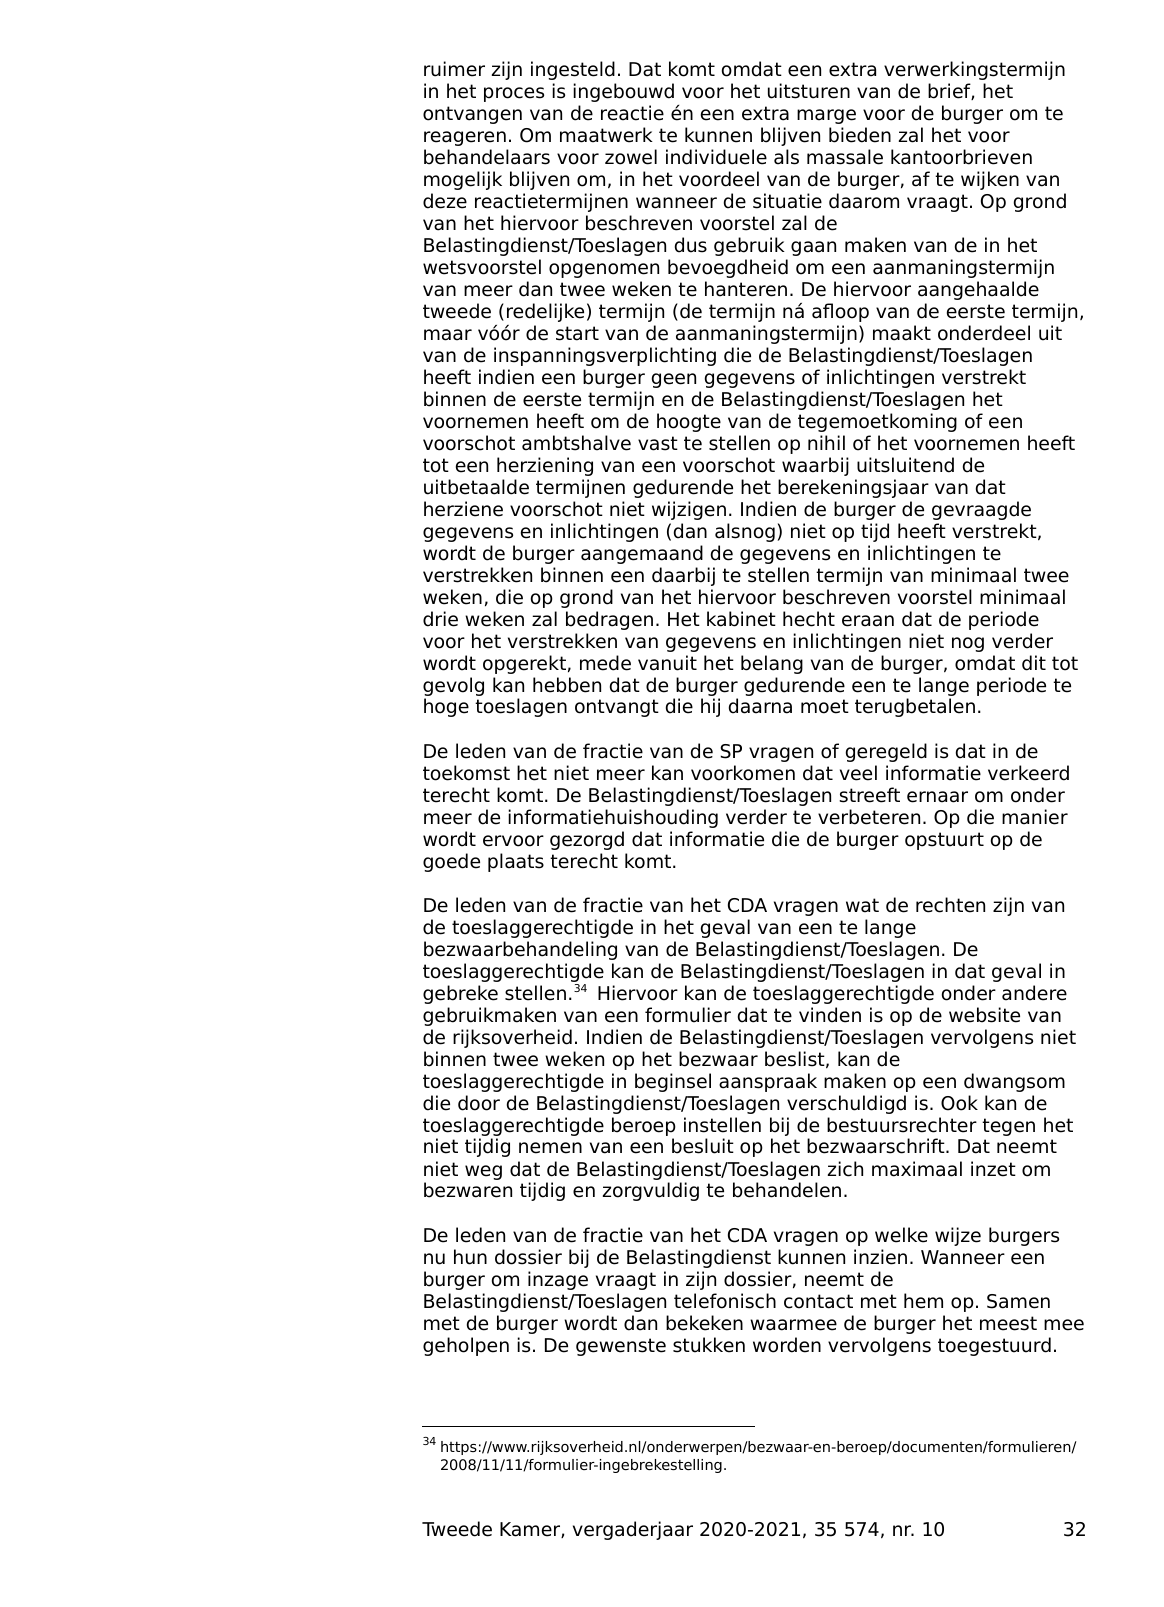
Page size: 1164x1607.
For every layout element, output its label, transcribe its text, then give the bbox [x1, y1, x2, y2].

text ruimer zijn ingesteld. Dat komt omdat een extra verwerkingstermijn in het proces is ingebouwd voor het uitsturen van de brief, het ontvangen van de reactie én een extra marge voor de burger om te reageren. Om maatwerk te kunnen blijven bieden zal het voor behandelaars voor zowel individuele als massale kantoorbrieven mogelijk blijven om, in het voordeel van de burger, af te wijken van deze reactietermijnen wanneer de situatie daarom vraagt. Op grond van het hiervoor beschreven voorstel zal de Belastingdienst/Toeslagen dus gebruik gaan maken van de in het wetsvoorstel opgenomen bevoegdheid om een aanmaningstermijn van meer dan twee weken te hanteren. De hiervoor aangehaalde tweede (redelijke) termijn (de termijn ná afloop van de eerste termijn, maar vóór de start van de aanmaningstermijn) maakt onderdeel uit van de inspanningsverplichting die de Belastingdienst/Toeslagen heeft indien een burger geen gegevens of inlichtingen verstrekt binnen de eerste termijn en de Belastingdienst/Toeslagen het voornemen heeft om de hoogte van de tegemoetkoming of een voorschot ambtshalve vast te stellen op nihil of het voornemen heeft tot een herziening van een voorschot waarbij uitsluitend de uitbetaalde termijnen gedurende het berekeningsjaar van dat herziene voorschot niet wijzigen. Indien de burger de gevraagde gegevens en inlichtingen (dan alsnog) niet op tijd heeft verstrekt, wordt de burger aangemaand de gegevens en inlichtingen te verstrekken binnen een daarbij te stellen termijn van minimaal twee weken, die op grond van het hiervoor beschreven voorstel minimaal drie weken zal bedragen. Het kabinet hecht eraan dat de periode voor het verstrekken van gegevens en inlichtingen niet nog verder wordt opgerekt, mede vanuit het belang van de burger, omdat dit tot gevolg kan hebben dat de burger gedurende een te lange periode te hoge toeslagen ontvangt die hij daarna moet terugbetalen. [422, 59, 1087, 718]
text De leden van de fractie van de SP vragen of geregeld is dat in de toekomst het niet meer kan voorkomen dat veel informatie verkeerd terecht komt. De Belastingdienst/Toeslagen streeft ernaar om onder meer de informatiehuishouding verder te verbeteren. Op die manier wordt ervoor gezorgd dat informatie die de burger opstuurt op de goede plaats terecht komt. [422, 741, 1087, 872]
text De leden van de fractie van het CDA vragen wat de rechten zijn van de toeslaggerechtigde in het geval van een te lange bezwaarbehandeling van de Belastingdienst/Toeslagen. De toeslaggerechtigde kan de Belastingdienst/Toeslagen in dat geval in gebreke stellen. Hiervoor kan de toeslaggerechtigde onder andere gebruikmaken van een formulier dat te vinden is op de website van de rijksoverheid. Indien de Belastingdienst/Toeslagen vervolgens niet binnen twee weken op het bezwaar beslist, kan de toeslaggerechtigde in beginsel aanspraak maken op een dwangsom die door de Belastingdienst/Toeslagen verschuldigd is. Ook kan de toeslaggerechtigde beroep instellen bij de bestuursrechter tegen het niet tijdig nemen van een besluit op het bezwaarschrift. Dat neemt niet weg dat de Belastingdienst/Toeslagen zich maximaal inzet om bezwaren tijdig en zorgvuldig te behandelen. [422, 895, 1087, 1202]
text De leden van de fractie van het CDA vragen op welke wijze burgers nu hun dossier bij de Belastingdienst kunnen inzien. Wanneer een burger om inzage vraagt in zijn dossier, neemt de Belastingdienst/Toeslagen telefonisch contact met hem op. Samen met de burger wordt dan bekeken waarmee de burger het meest mee geholpen is. De gewenste stukken worden vervolgens toegestuurd. [422, 1224, 1087, 1356]
text https://www.rijksoverheid.nl/onderwerpen/bezwaar-en-beroep/documenten/formulieren/2008/11/11/formulier-ingebrekestelling. [422, 1435, 1087, 1474]
